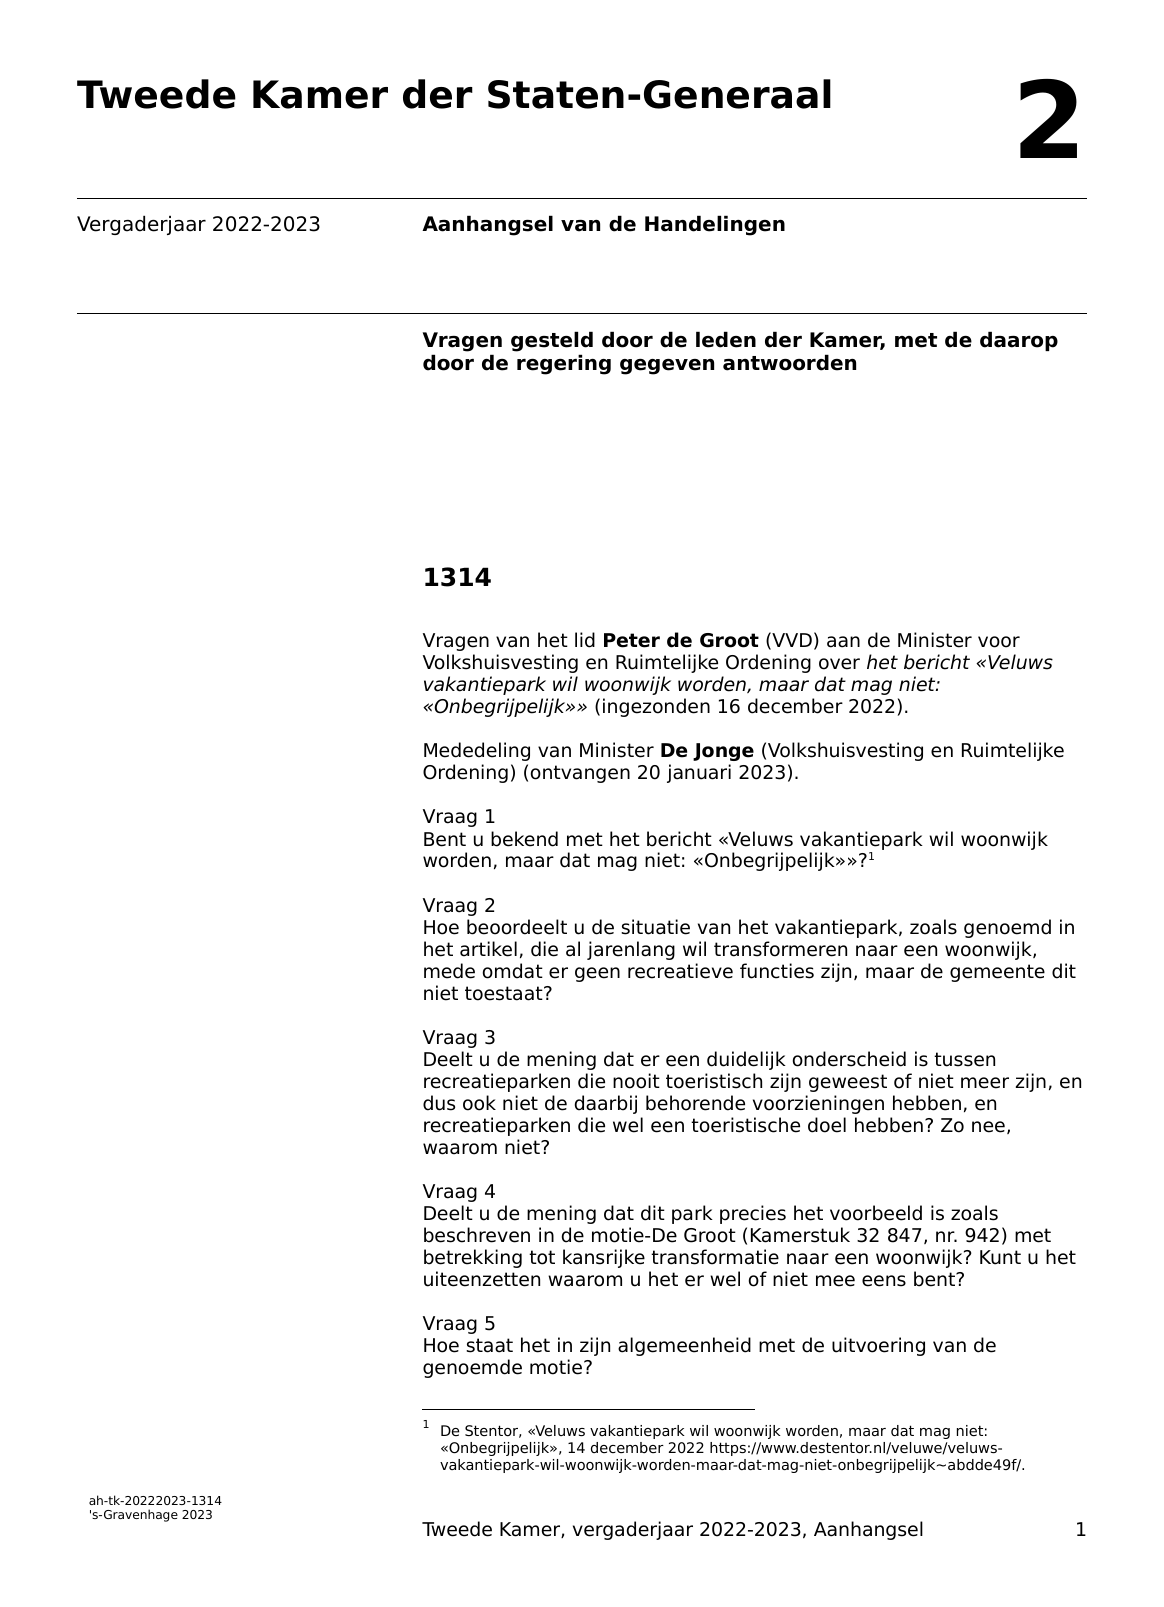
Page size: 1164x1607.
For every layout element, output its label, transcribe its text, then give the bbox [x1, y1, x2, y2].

table_header 2 [886, 59, 1087, 198]
text Vragen van het lid Peter de Groot (VVD) aan de Minister voor Volkshuisvesting en Ruimtelijke Ordening over het bericht «Veluws vakantiepark wil woonwijk worden, maar dat mag niet: «Onbegrijpelijk»» (ingezonden 16 december 2022). [422, 630, 1087, 718]
text 1314 [422, 563, 1087, 592]
text Hoe staat het in zijn algemeenheid met de uitvoering van de genoemde motie? [422, 1335, 1087, 1379]
text Vraag 5 [422, 1313, 1087, 1335]
text De Stentor, «Veluws vakantiepark wil woonwijk worden, maar dat mag niet: «Onbegrijpelijk», 14 december 2022 https://www.destentor.nl/veluwe/veluws-vakantiepark-wil-woonwijk-worden-maar-dat-mag-niet-onbegrijpelijk~abdde49f/. [422, 1418, 1087, 1474]
text Deelt u de mening dat dit park precies het voorbeeld is zoals beschreven in de motie-De Groot (Kamerstuk 32 847, nr. 942) met betrekking tot kansrijke transformatie naar een woonwijk? Kunt u het uiteenzetten waarom u het er wel of niet mee eens bent? [422, 1203, 1087, 1291]
text Hoe beoordeelt u de situatie van het vakantiepark, zoals genoemd in het artikel, die al jarenlang wil transformeren naar een woonwijk, mede omdat er geen recreatieve functies zijn, maar de gemeente dit niet toestaat? [422, 917, 1087, 1004]
text Deelt u de mening dat er een duidelijk onderscheid is tussen recreatieparken die nooit toeristisch zijn geweest of niet meer zijn, en dus ook niet de daarbij behorende voorzieningen hebben, en recreatieparken die wel een toeristische doel hebben? Zo nee, waarom niet? [422, 1049, 1087, 1158]
text Mededeling van Minister De Jonge (Volkshuisvesting en Ruimtelijke Ordening) (ontvangen 20 januari 2023). [422, 740, 1087, 784]
text Vraag 2 [422, 894, 1087, 917]
text Bent u bekend met het bericht «Veluws vakantiepark wil woonwijk worden, maar dat mag niet: «Onbegrijpelijk»»? [422, 828, 1087, 872]
text Vraag 3 [422, 1027, 1087, 1049]
table_cell Aanhangsel van de Handelingen [422, 199, 1087, 313]
table_cell Vragen gesteld door de leden der Kamer, met de daarop door de regering gegeven antwoorden [422, 314, 1087, 375]
table_cell Vergaderjaar 2022-2023 [77, 199, 422, 313]
text 's-Gravenhage 2023 [88, 1508, 323, 1522]
table_cell [77, 314, 422, 375]
text Vraag 1 [422, 806, 1087, 828]
text Vraag 4 [422, 1181, 1087, 1203]
table_header Tweede Kamer der Staten-Generaal [77, 59, 886, 198]
text ah-tk-20222023-1314 [88, 1494, 323, 1508]
